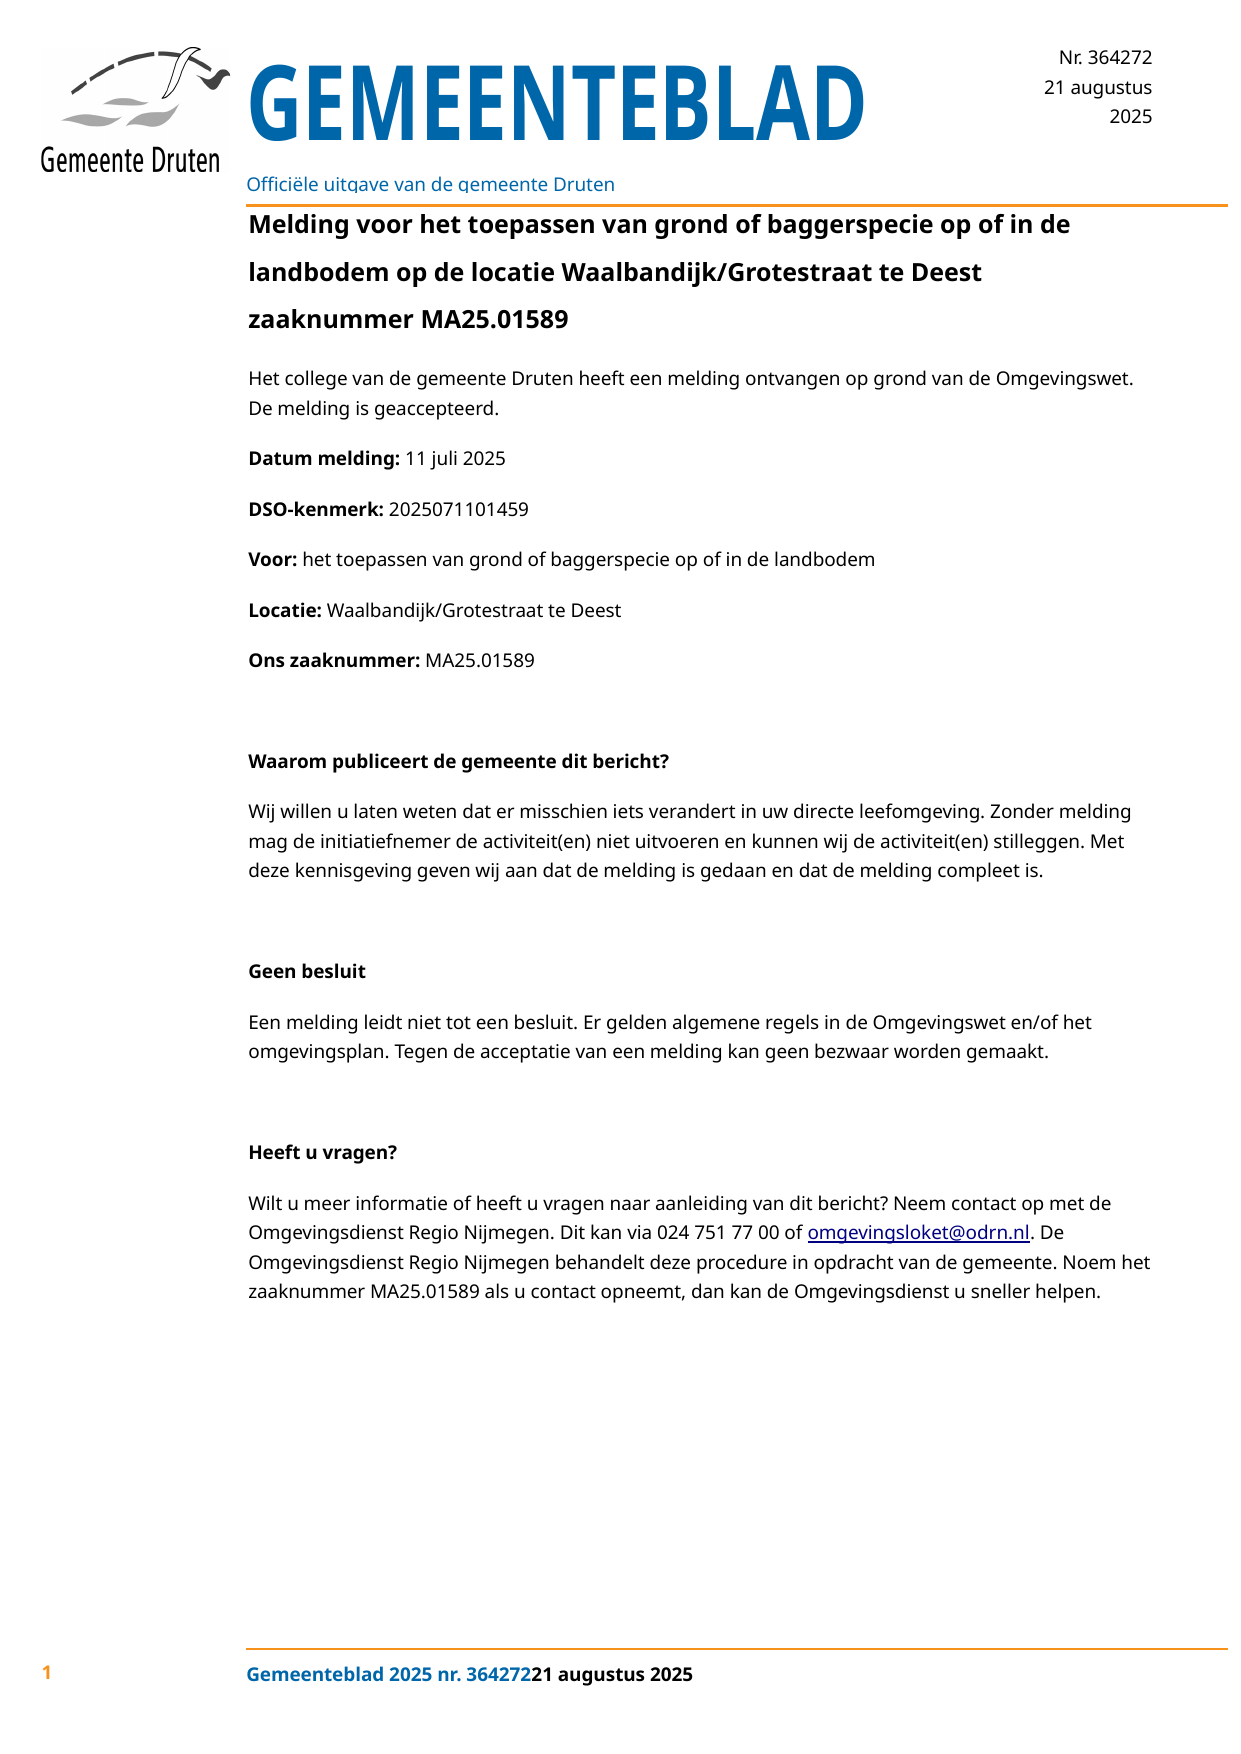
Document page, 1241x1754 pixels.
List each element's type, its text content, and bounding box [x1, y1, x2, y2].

text Geen besluit [248, 958, 1152, 984]
text Datum melding: 11 juli 2025 [248, 446, 1152, 471]
text Voor: het toepassen van grond of baggerspecie op of in de landbodem [248, 546, 1152, 572]
text Wilt u meer informatie of heeft u vragen naar aanleiding van dit bericht? Neem contact op met de Omgevingsdienst Regio Nijmegen. Dit kan via 024 751 77 00 of omgevingsloket@odrn.nl. De Omgevingsdienst Regio Nijmegen behandelt deze procedure in opdracht van de gemeente. Noem het zaaknummer MA25.01589 als u contact opneemt, dan kan de Omgevingsdienst u sneller helpen. [248, 1190, 1152, 1304]
text Locatie: Waalbandijk/Grotestraat te Deest [248, 597, 1152, 622]
picture [41, 47, 231, 172]
text Wij willen u laten weten dat er misschien iets verandert in uw directe leefomgeving. Zonder melding mag de initiatiefnemer de activiteit(en) niet uitvoeren en kunnen wij de activiteit(en) stilleggen. Met deze kennisgeving geven wij aan dat de melding is gedaan en dat de melding compleet is. [248, 798, 1152, 883]
text Waarom publiceert de gemeente dit bericht? [248, 748, 1152, 774]
text Ons zaaknummer: MA25.01589 [248, 647, 1152, 673]
text Heeft u vragen? [248, 1139, 1152, 1165]
text DSO-kenmerk: 2025071101459 [248, 496, 1152, 522]
text Melding voor het toepassen van grond of baggerspecie op of in de landbodem op de locatie Waalbandijk/Grotestraat te Deest zaaknummer MA25.01589 [248, 207, 1152, 336]
text Een melding leidt niet tot een besluit. Er gelden algemene regels in de Omgevingswet en/of het omgevingsplan. Tegen de acceptatie van een melding kan geen bezwaar worden gemaakt. [248, 1009, 1152, 1064]
text Het college van de gemeente Druten heeft een melding ontvangen op grond van de Omgevingswet. De melding is geaccepteerd. [248, 366, 1152, 421]
